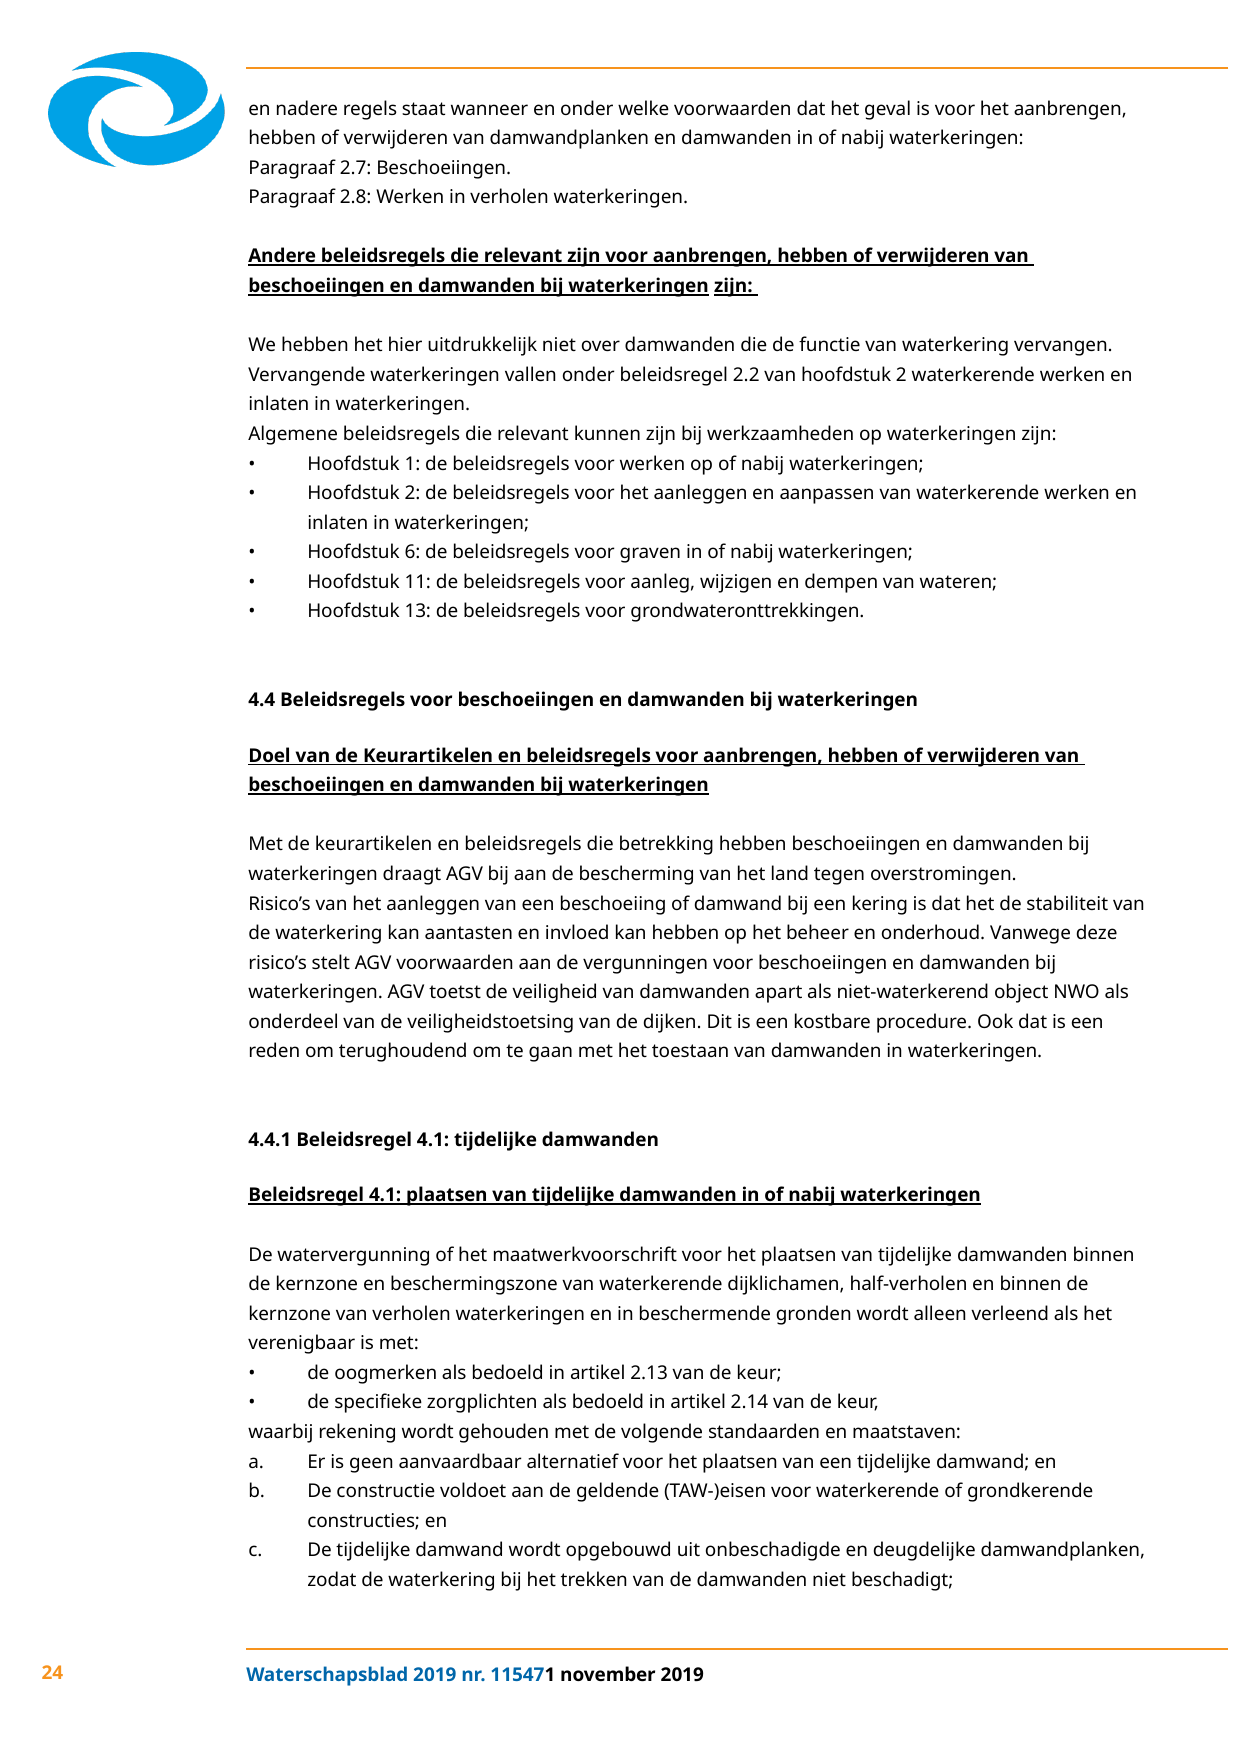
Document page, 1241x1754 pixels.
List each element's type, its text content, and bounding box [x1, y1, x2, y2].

list Hoofdstuk 6: de beleidsregels voor graven in of nabij waterkeringen; [248, 538, 1152, 564]
text Paragraaf 2.7: Beschoeiingen. [248, 154, 1152, 180]
text Doel van de Keurartikelen en beleidsregels voor aanbrengen, hebben of verwijderen van beschoeiingen en damwanden bij waterkeringen [248, 742, 1152, 797]
list De tijdelijke damwand wordt opgebouwd uit onbeschadigde en deugdelijke damwandplanken, zodat de waterkering bij het trekken van de damwanden niet beschadigt; [248, 1537, 1152, 1592]
text Algemene beleidsregels die relevant kunnen zijn bij werkzaamheden op waterkeringen zijn: [248, 420, 1152, 446]
list Hoofdstuk 1: de beleidsregels voor werken op of nabij waterkeringen; [248, 450, 1152, 476]
list Hoofdstuk 11: de beleidsregels voor aanleg, wijzigen en dempen van wateren; [248, 568, 1152, 594]
list de oogmerken als bedoeld in artikel 2.13 van de keur; [248, 1359, 1152, 1385]
text Beleidsregel 4.1: plaatsen van tijdelijke damwanden in of nabij waterkeringen [248, 1182, 1152, 1207]
text Met de keurartikelen en beleidsregels die betrekking hebben beschoeiingen en damwanden bij waterkeringen draagt AGV bij aan de bescherming van het land tegen overstromingen. [248, 831, 1152, 886]
text We hebben het hier uitdrukkelijk niet over damwanden die de functie van waterkering vervangen. Vervangende waterkeringen vallen onder beleidsregel 2.2 van hoofdstuk 2 waterkerende werken en inlaten in waterkeringen. [248, 331, 1152, 416]
list Hoofdstuk 2: de beleidsregels voor het aanleggen en aanpassen van waterkerende werken en inlaten in waterkeringen; [248, 479, 1152, 535]
text Paragraaf 2.8: Werken in verholen waterkeringen. [248, 183, 1152, 209]
text Risico’s van het aanleggen van een beschoeiing of damwand bij een kering is dat het de stabiliteit van de waterkering kan aantasten en invloed kan hebben op het beheer en onderhoud. Vanwege deze risico’s stelt AGV voorwaarden aan de vergunningen voor beschoeiingen en damwanden bij waterkeringen. AGV toetst de veiligheid van damwanden apart als niet-waterkerend object NWO als onderdeel van de veiligheidstoetsing van de dijken. Dit is een kostbare procedure. Ook dat is een reden om terughoudend om te gaan met het toestaan van damwanden in waterkeringen. [248, 890, 1152, 1063]
list Er is geen aanvaardbaar alternatief voor het plaatsen van een tijdelijke damwand; en [248, 1448, 1152, 1474]
picture [41, 47, 231, 172]
text 4.4.1 Beleidsregel 4.1: tijdelijke damwanden [248, 1126, 1152, 1152]
text en nadere regels staat wanneer en onder welke voorwaarden dat het geval is voor het aanbrengen, hebben of verwijderen van damwandplanken en damwanden in of nabij waterkeringen: [248, 95, 1152, 150]
list De constructie voldoet aan de geldende (TAW-)eisen voor waterkerende of grondkerende constructies; en [248, 1477, 1152, 1533]
text Andere beleidsregels die relevant zijn voor aanbrengen, hebben of verwijderen van beschoeiingen en damwanden bij waterkeringen zijn: [248, 243, 1152, 298]
list de specifieke zorgplichten als bedoeld in artikel 2.14 van de keur, [248, 1389, 1152, 1414]
text De watervergunning of het maatwerkvoorschrift voor het plaatsen van tijdelijke damwanden binnen de kernzone en beschermingszone van waterkerende dijklichamen, half-verholen en binnen de kernzone van verholen waterkeringen en in beschermende gronden wordt alleen verleend als het verenigbaar is met: [248, 1241, 1152, 1355]
list Hoofdstuk 13: de beleidsregels voor grondwateronttrekkingen. [248, 598, 1152, 623]
text 4.4 Beleidsregels voor beschoeiingen en damwanden bij waterkeringen [248, 686, 1152, 712]
text waarbij rekening wordt gehouden met de volgende standaarden en maatstaven: [248, 1418, 1152, 1444]
